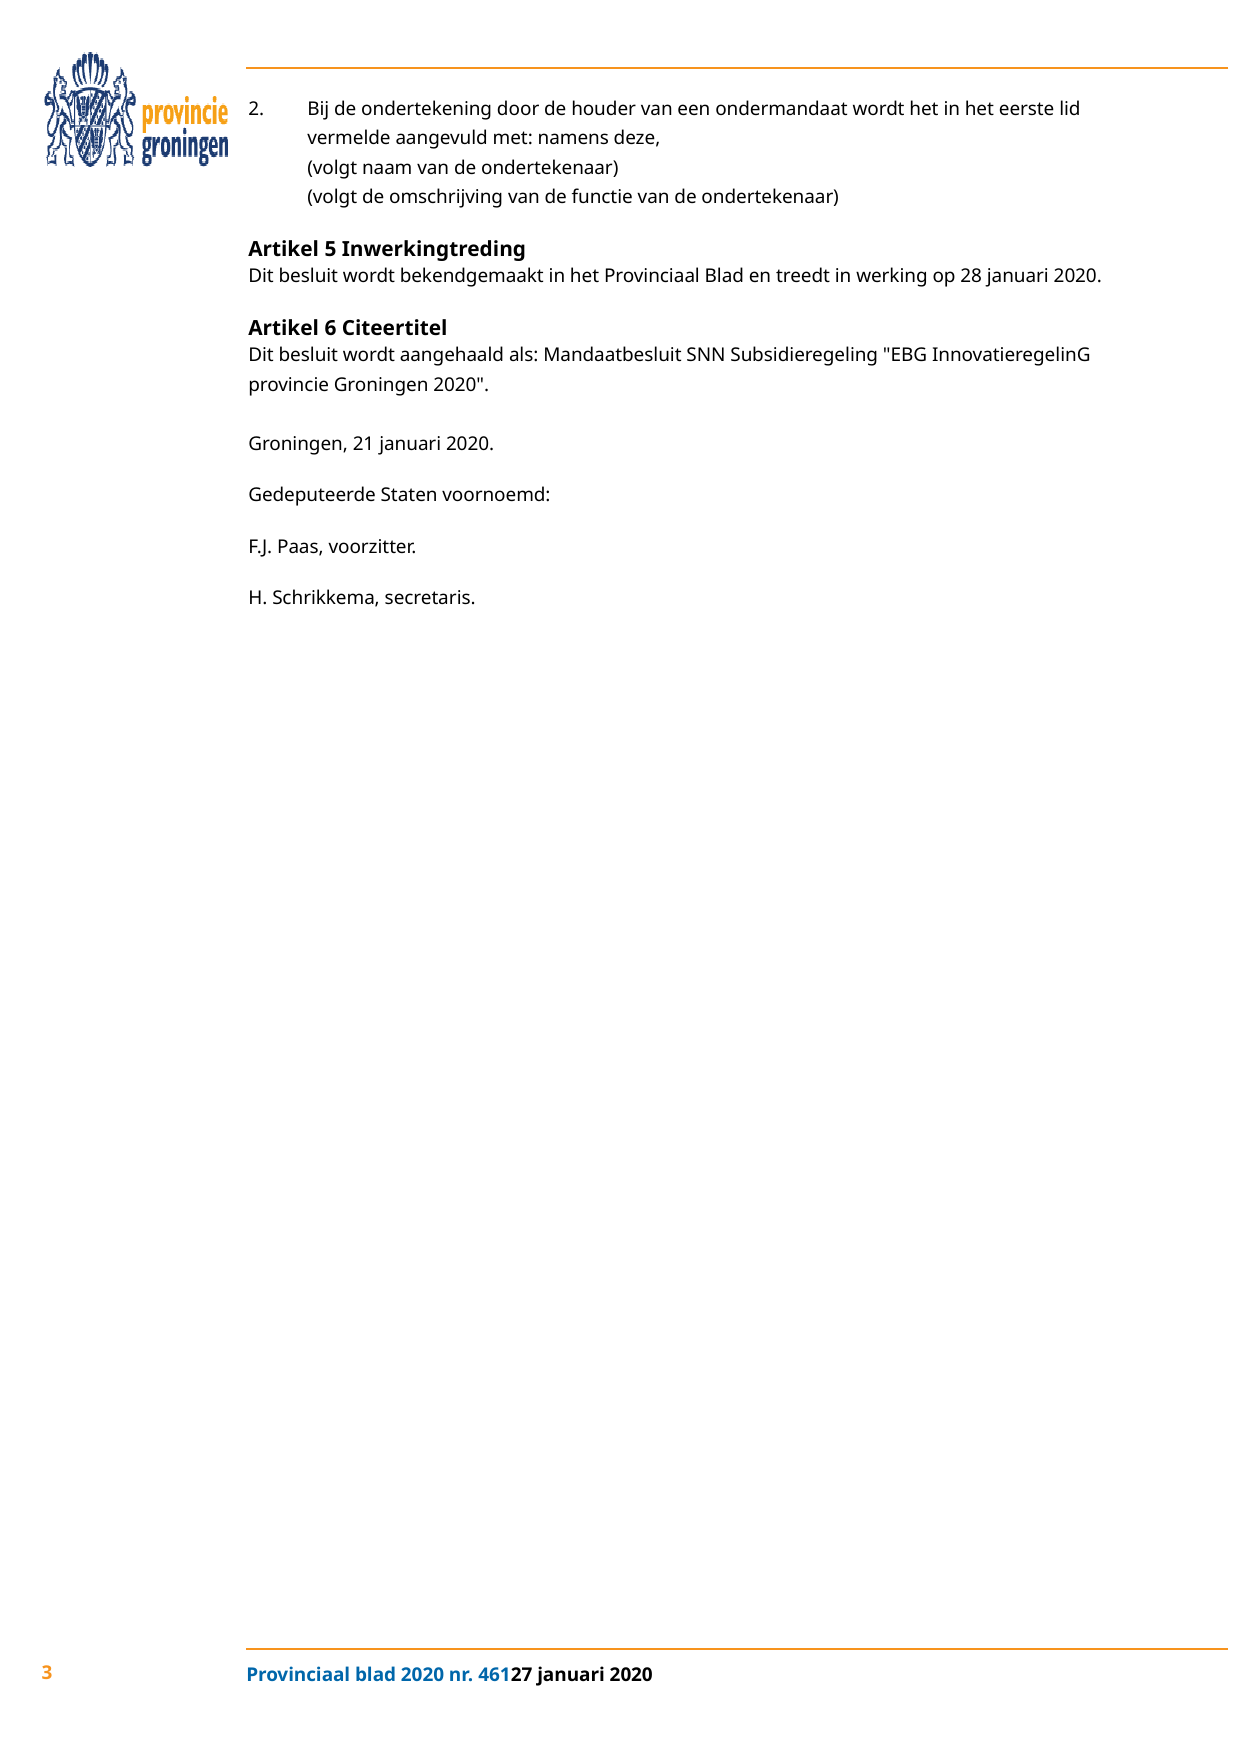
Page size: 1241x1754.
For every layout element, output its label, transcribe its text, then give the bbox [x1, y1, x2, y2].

text F.J. Paas, voorzitter. [248, 533, 1152, 559]
picture [41, 47, 231, 172]
text Gedeputeerde Staten voornoemd: [248, 481, 1152, 507]
text Artikel 5 Inwerkingtreding [248, 234, 1152, 262]
list (volgt de omschrijving van de functie van de ondertekenaar) [248, 183, 1152, 209]
list Bij de ondertekening door de houder van een ondermandaat wordt het in het eerste lid vermelde aangevuld met: namens deze, [248, 95, 1152, 150]
text H. Schrikkema, secretaris. [248, 584, 1152, 610]
text Artikel 6 Citeertitel [248, 313, 1152, 341]
text Dit besluit wordt aangehaald als: Mandaatbesluit SNN Subsidieregeling "EBG InnovatieregelinG provincie Groningen 2020". [248, 341, 1152, 397]
list (volgt naam van de ondertekenaar) [248, 154, 1152, 180]
text Groningen, 21 januari 2020. [248, 430, 1152, 456]
text Dit besluit wordt bekendgemaakt in het Provinciaal Blad en treedt in werking op 28 januari 2020. [248, 262, 1152, 288]
